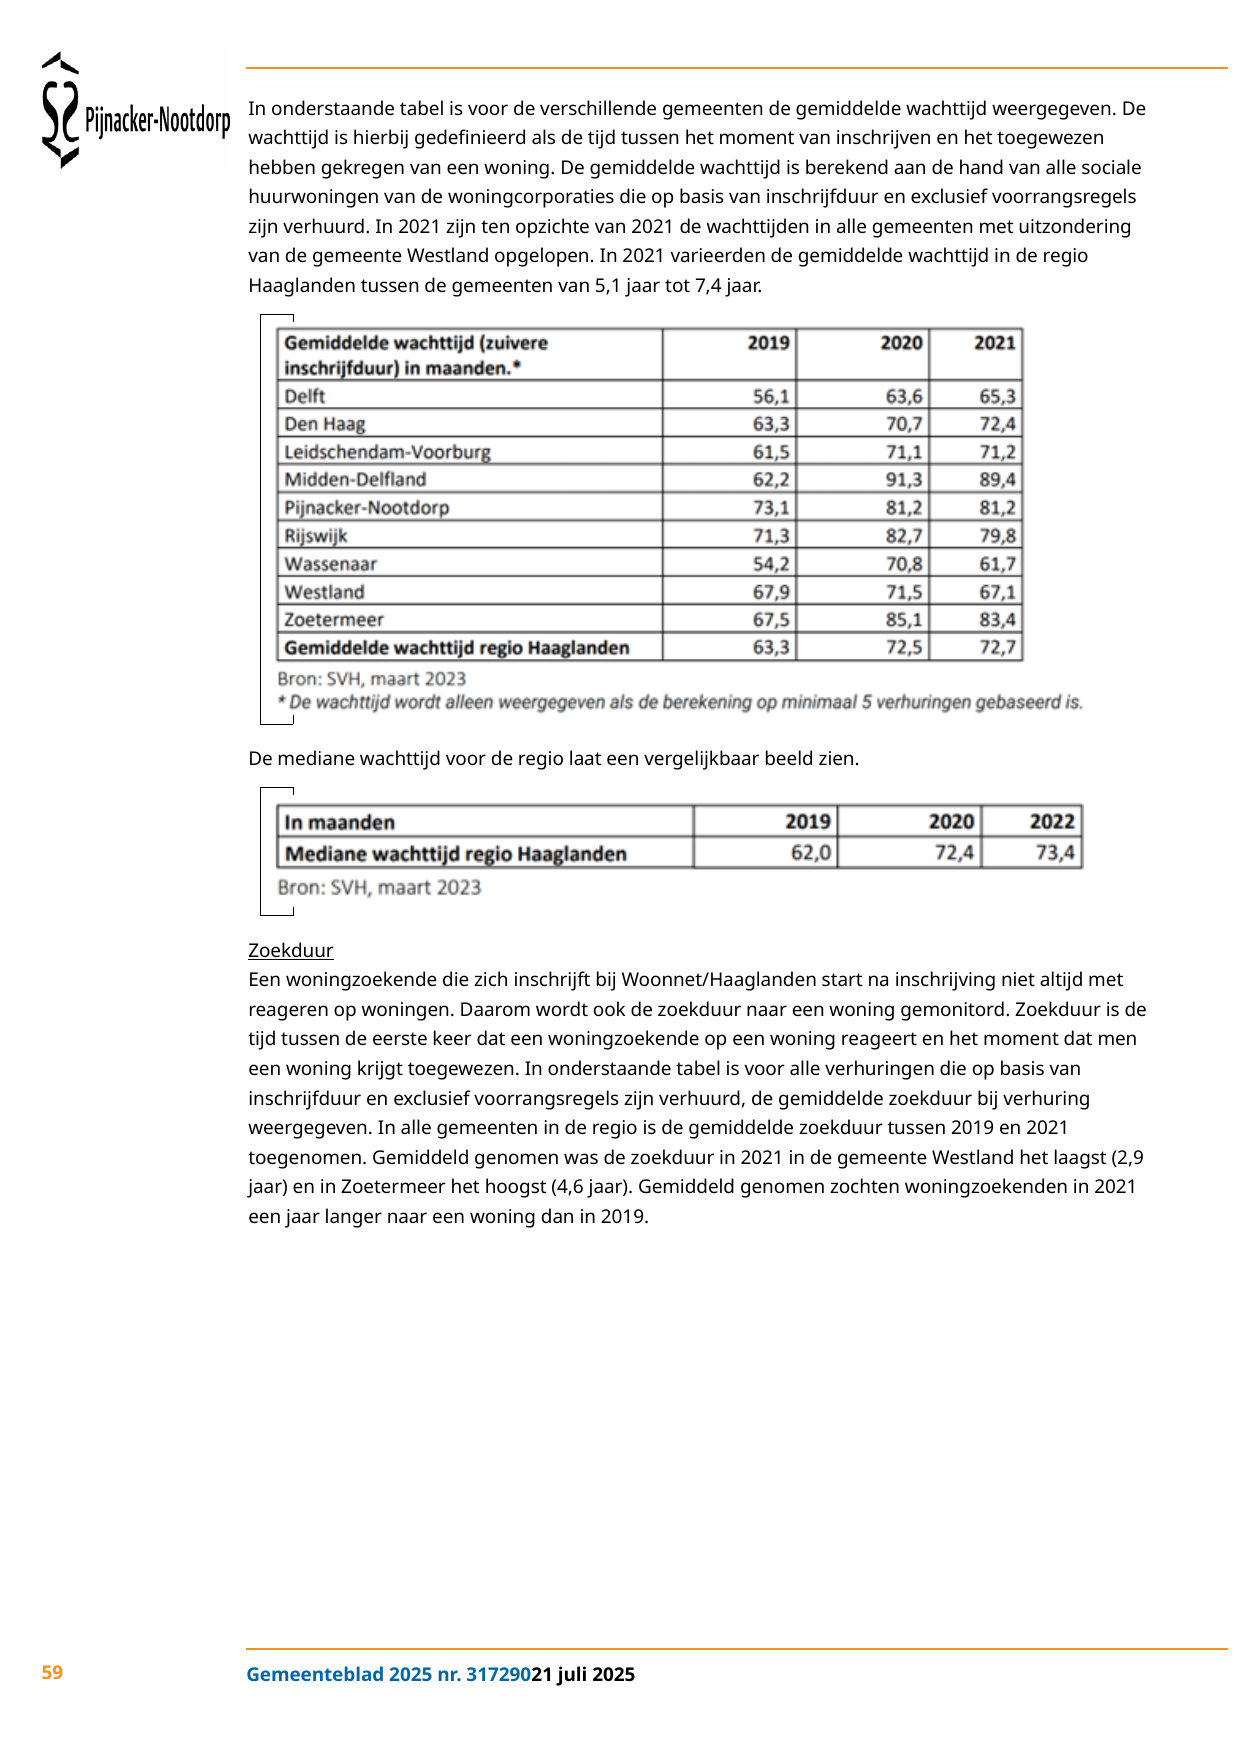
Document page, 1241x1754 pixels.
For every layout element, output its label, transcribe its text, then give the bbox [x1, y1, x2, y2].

picture [268, 795, 1096, 907]
picture [268, 322, 1096, 715]
text De mediane wachttijd voor de regio laat een vergelijkbaar beeld zien. [248, 745, 1152, 771]
text In onderstaande tabel is voor de verschillende gemeenten de gemiddelde wachttijd weergegeven. De wachttijd is hierbij gedefinieerd als de tijd tussen het moment van inschrijven en het toegewezen hebben gekregen van een woning. De gemiddelde wachttijd is berekend aan de hand van alle sociale huurwoningen van de woningcorporaties die op basis van inschrijfduur en exclusief voorrangsregels zijn verhuurd. In 2021 zijn ten opzichte van 2021 de wachttijden in alle gemeenten met uitzondering van de gemeente Westland opgelopen. In 2021 varieerden de gemiddelde wachttijd in de regio Haaglanden tussen de gemeenten van 5,1 jaar tot 7,4 jaar. [248, 95, 1152, 298]
text Een woningzoekende die zich inschrijft bij Woonnet/Haaglanden start na inschrijving niet altijd met reageren op woningen. Daarom wordt ook de zoekduur naar een woning gemonitord. Zoekduur is de tijd tussen de eerste keer dat een woningzoekende op een woning reageert en het moment dat men een woning krijgt toegewezen. In onderstaande tabel is voor alle verhuringen die op basis van inschrijfduur en exclusief voorrangsregels zijn verhuurd, de gemiddelde zoekduur bij verhuring weergegeven. In alle gemeenten in de regio is de gemiddelde zoekduur tussen 2019 en 2021 toegenomen. Gemiddeld genomen was de zoekduur in 2021 in de gemeente Westland het laagst (2,9 jaar) en in Zoetermeer het hoogst (4,6 jaar). Gemiddeld genomen zochten woningzoekenden in 2021 een jaar langer naar een woning dan in 2019. [248, 966, 1152, 1229]
picture [41, 47, 231, 172]
text Zoekduur [248, 937, 1152, 963]
